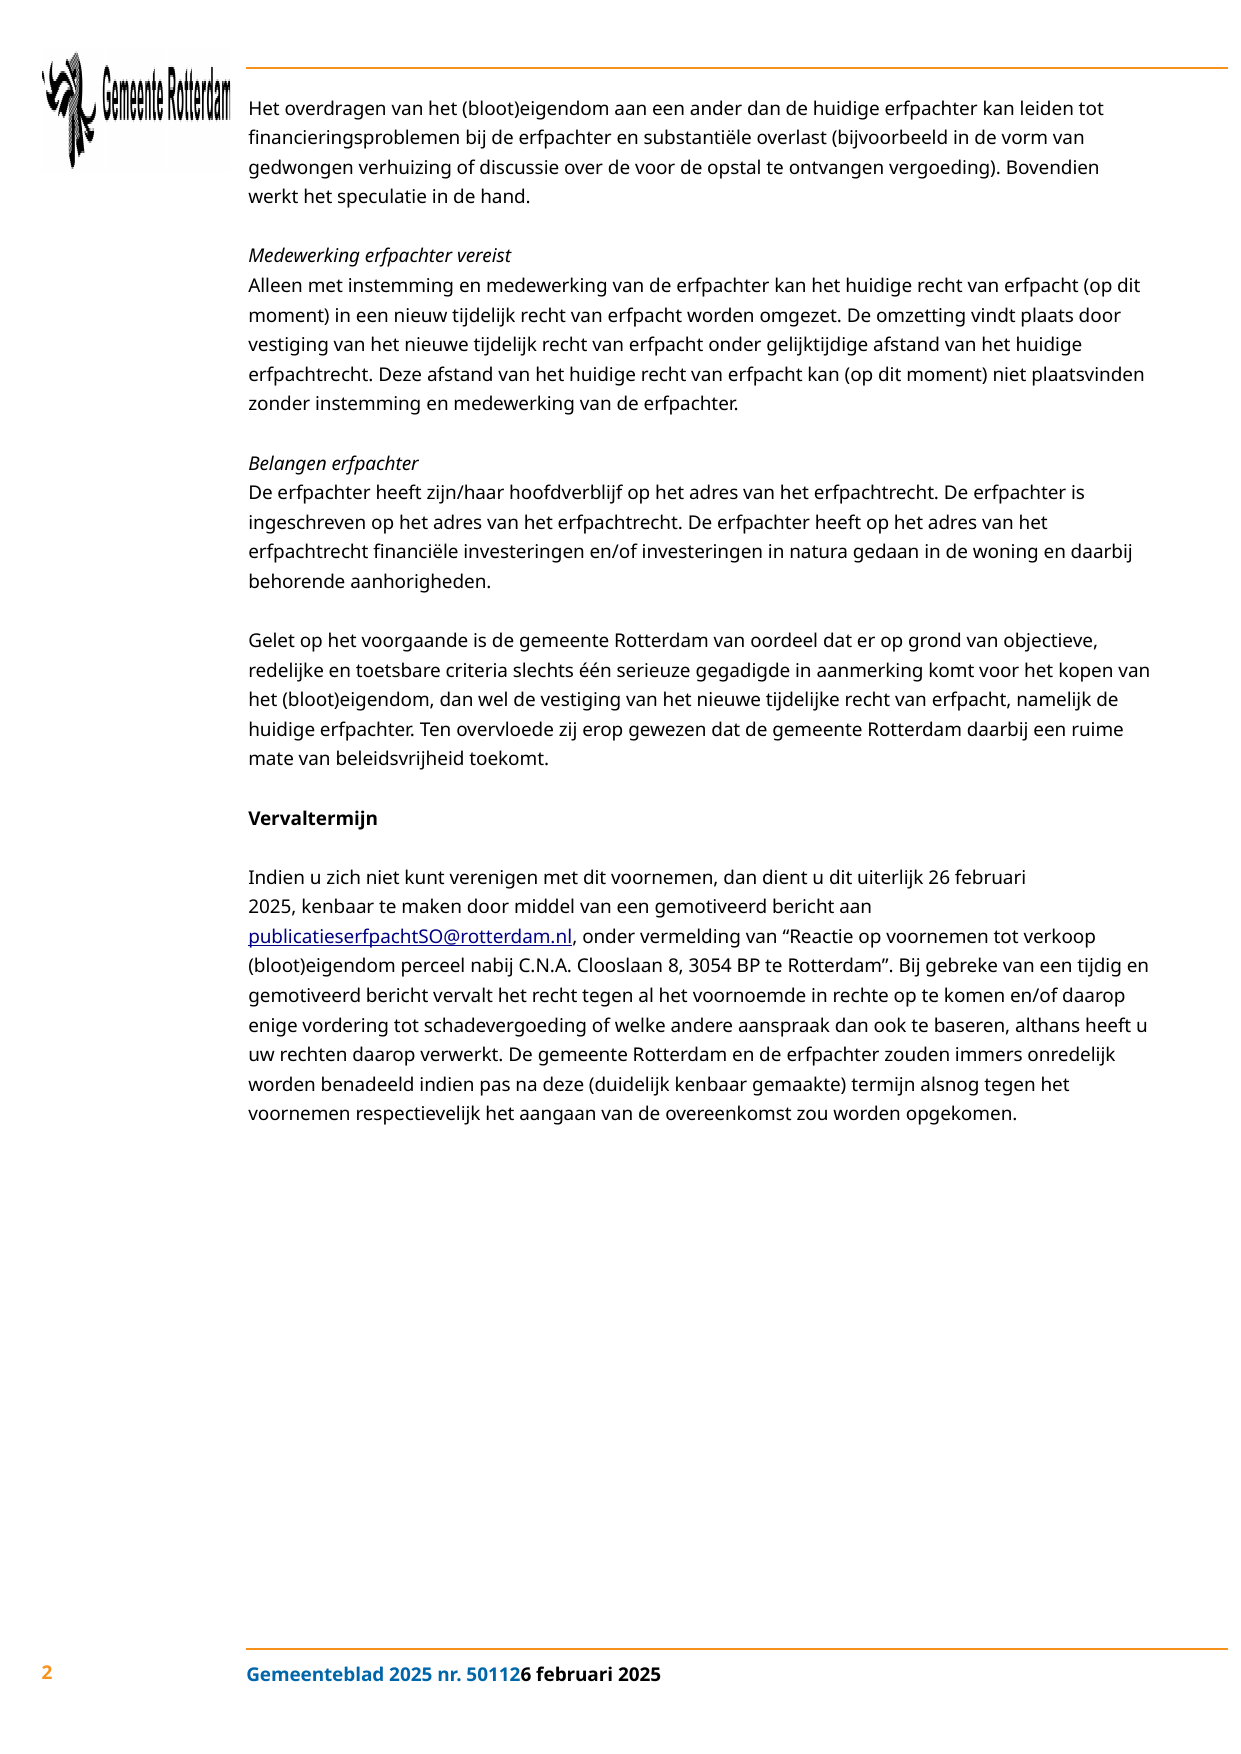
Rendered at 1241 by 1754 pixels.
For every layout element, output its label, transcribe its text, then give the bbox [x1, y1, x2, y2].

text De erfpachter heeft zijn/haar hoofdverblijf op het adres van het erfpachtrecht. De erfpachter is ingeschreven op het adres van het erfpachtrecht. De erfpachter heeft op het adres van het erfpachtrecht financiële investeringen en/of investeringen in natura gedaan in de woning en daarbij behorende aanhorigheden. [248, 479, 1152, 594]
text Vervaltermijn [248, 805, 1152, 831]
text Indien u zich niet kunt verenigen met dit voornemen, dan dient u dit uiterlijk 26 februari 2025, kenbaar te maken door middel van een gemotiveerd bericht aan publicatieserfpachtSO@rotterdam.nl, onder vermelding van “Reactie op voornemen tot verkoop (bloot)eigendom perceel nabij C.N.A. Clooslaan 8, 3054 BP te Rotterdam”. Bij gebreke van een tijdig en gemotiveerd bericht vervalt het recht tegen al het voornoemde in rechte op te komen en/of daarop enige vordering tot schadevergoeding of welke andere aanspraak dan ook te baseren, althans heeft u uw rechten daarop verwerkt. De gemeente Rotterdam en de erfpachter zouden immers onredelijk worden benadeeld indien pas na deze (duidelijk kenbaar gemaakte) termijn alsnog tegen het voornemen respectievelijk het aangaan van de overeenkomst zou worden opgekomen. [248, 864, 1152, 1126]
text Gelet op het voorgaande is de gemeente Rotterdam van oordeel dat er op grond van objectieve, redelijke en toetsbare criteria slechts één serieuze gegadigde in aanmerking komt voor het kopen van het (bloot)eigendom, dan wel de vestiging van het nieuwe tijdelijke recht van erfpacht, namelijk de huidige erfpachter. Ten overvloede zij erop gewezen dat de gemeente Rotterdam daarbij een ruime mate van beleidsvrijheid toekomt. [248, 627, 1152, 771]
text Medewerking erfpachter vereist [248, 243, 1152, 268]
picture [41, 47, 231, 172]
text Het overdragen van het (bloot)eigendom aan een ander dan de huidige erfpachter kan leiden tot financieringsproblemen bij de erfpachter en substantiële overlast (bijvoorbeeld in de vorm van gedwongen verhuizing of discussie over de voor de opstal te ontvangen vergoeding). Bovendien werkt het speculatie in de hand. [248, 95, 1152, 209]
text Belangen erfpachter [248, 450, 1152, 476]
text Alleen met instemming en medewerking van de erfpachter kan het huidige recht van erfpacht (op dit moment) in een nieuw tijdelijk recht van erfpacht worden omgezet. De omzetting vindt plaats door vestiging van het nieuwe tijdelijk recht van erfpacht onder gelijktijdige afstand van het huidige erfpachtrecht. Deze afstand van het huidige recht van erfpacht kan (op dit moment) niet plaatsvinden zonder instemming en medewerking van de erfpachter. [248, 272, 1152, 416]
